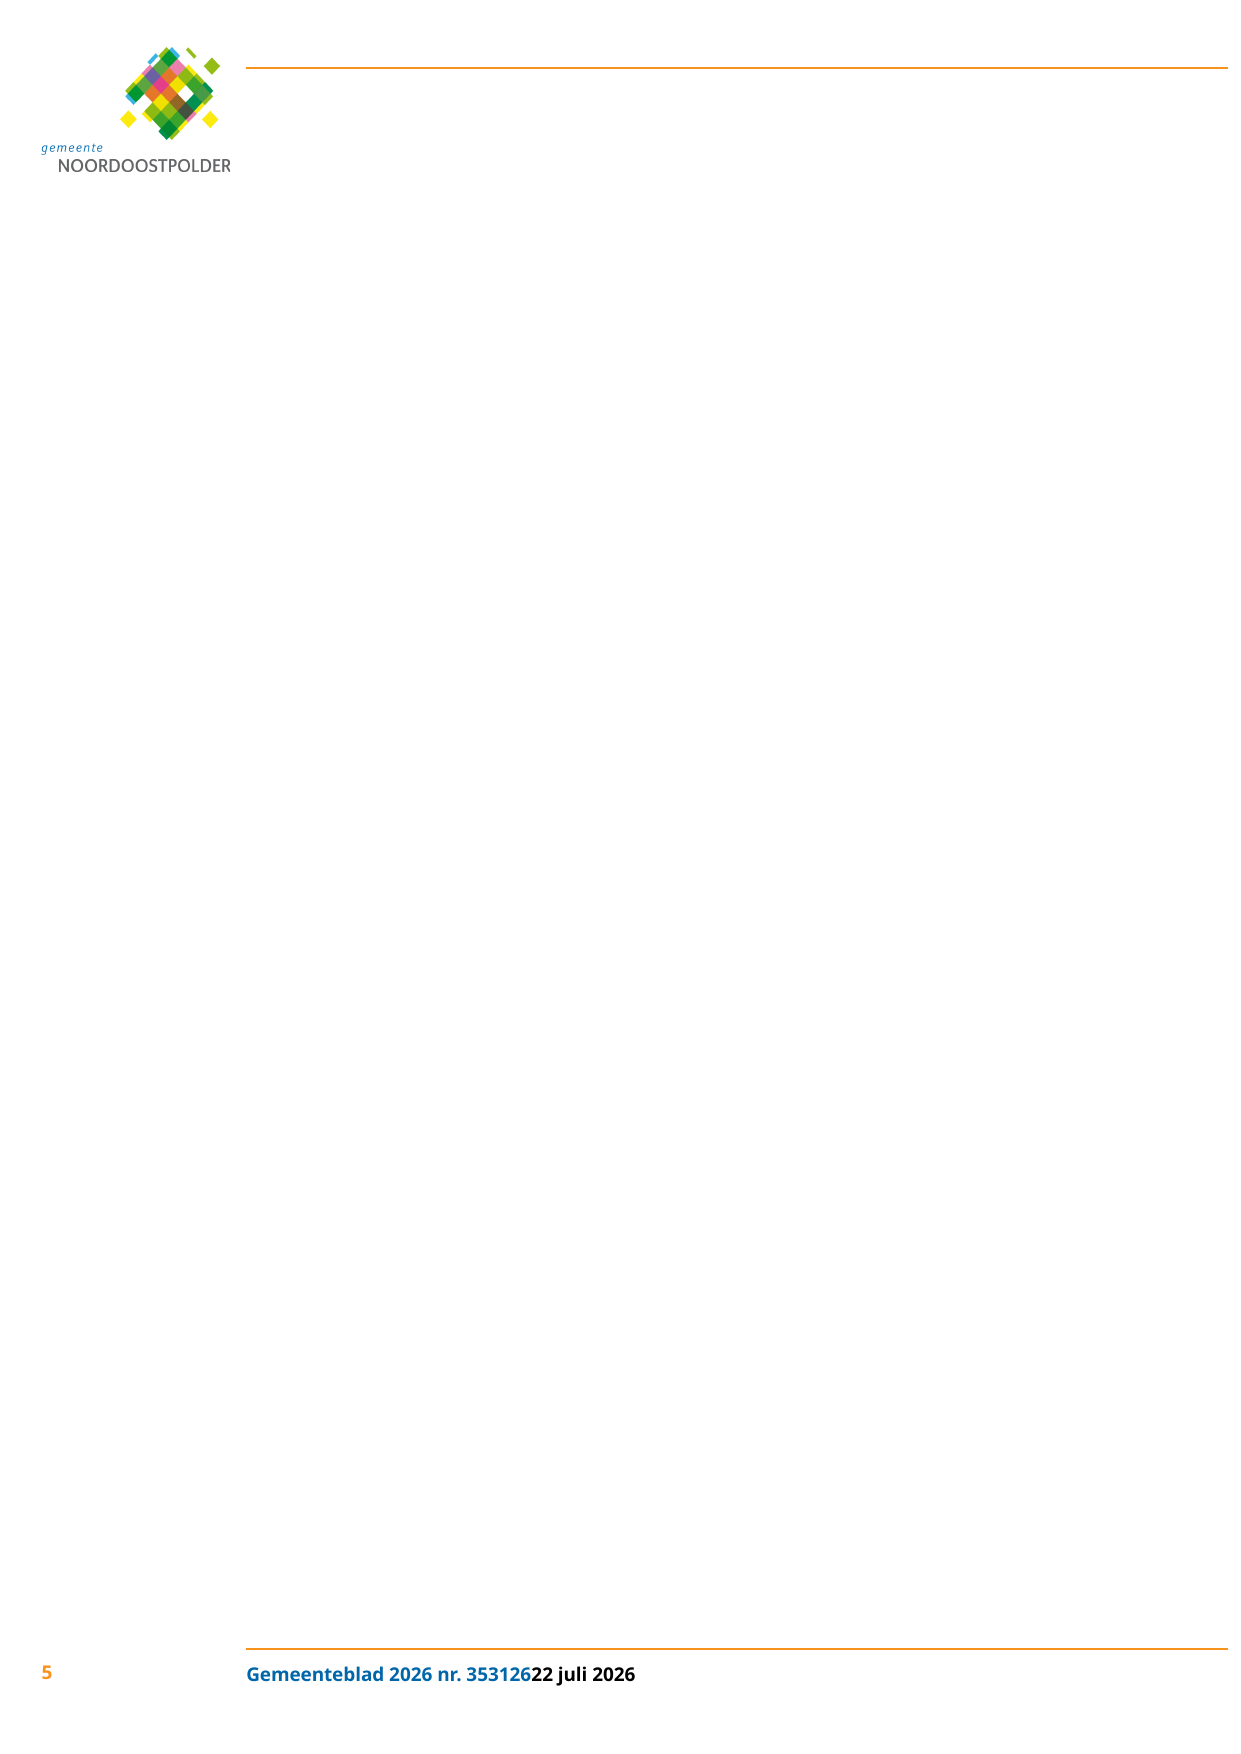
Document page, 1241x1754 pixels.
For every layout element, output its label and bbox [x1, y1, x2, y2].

picture [41, 47, 231, 172]
